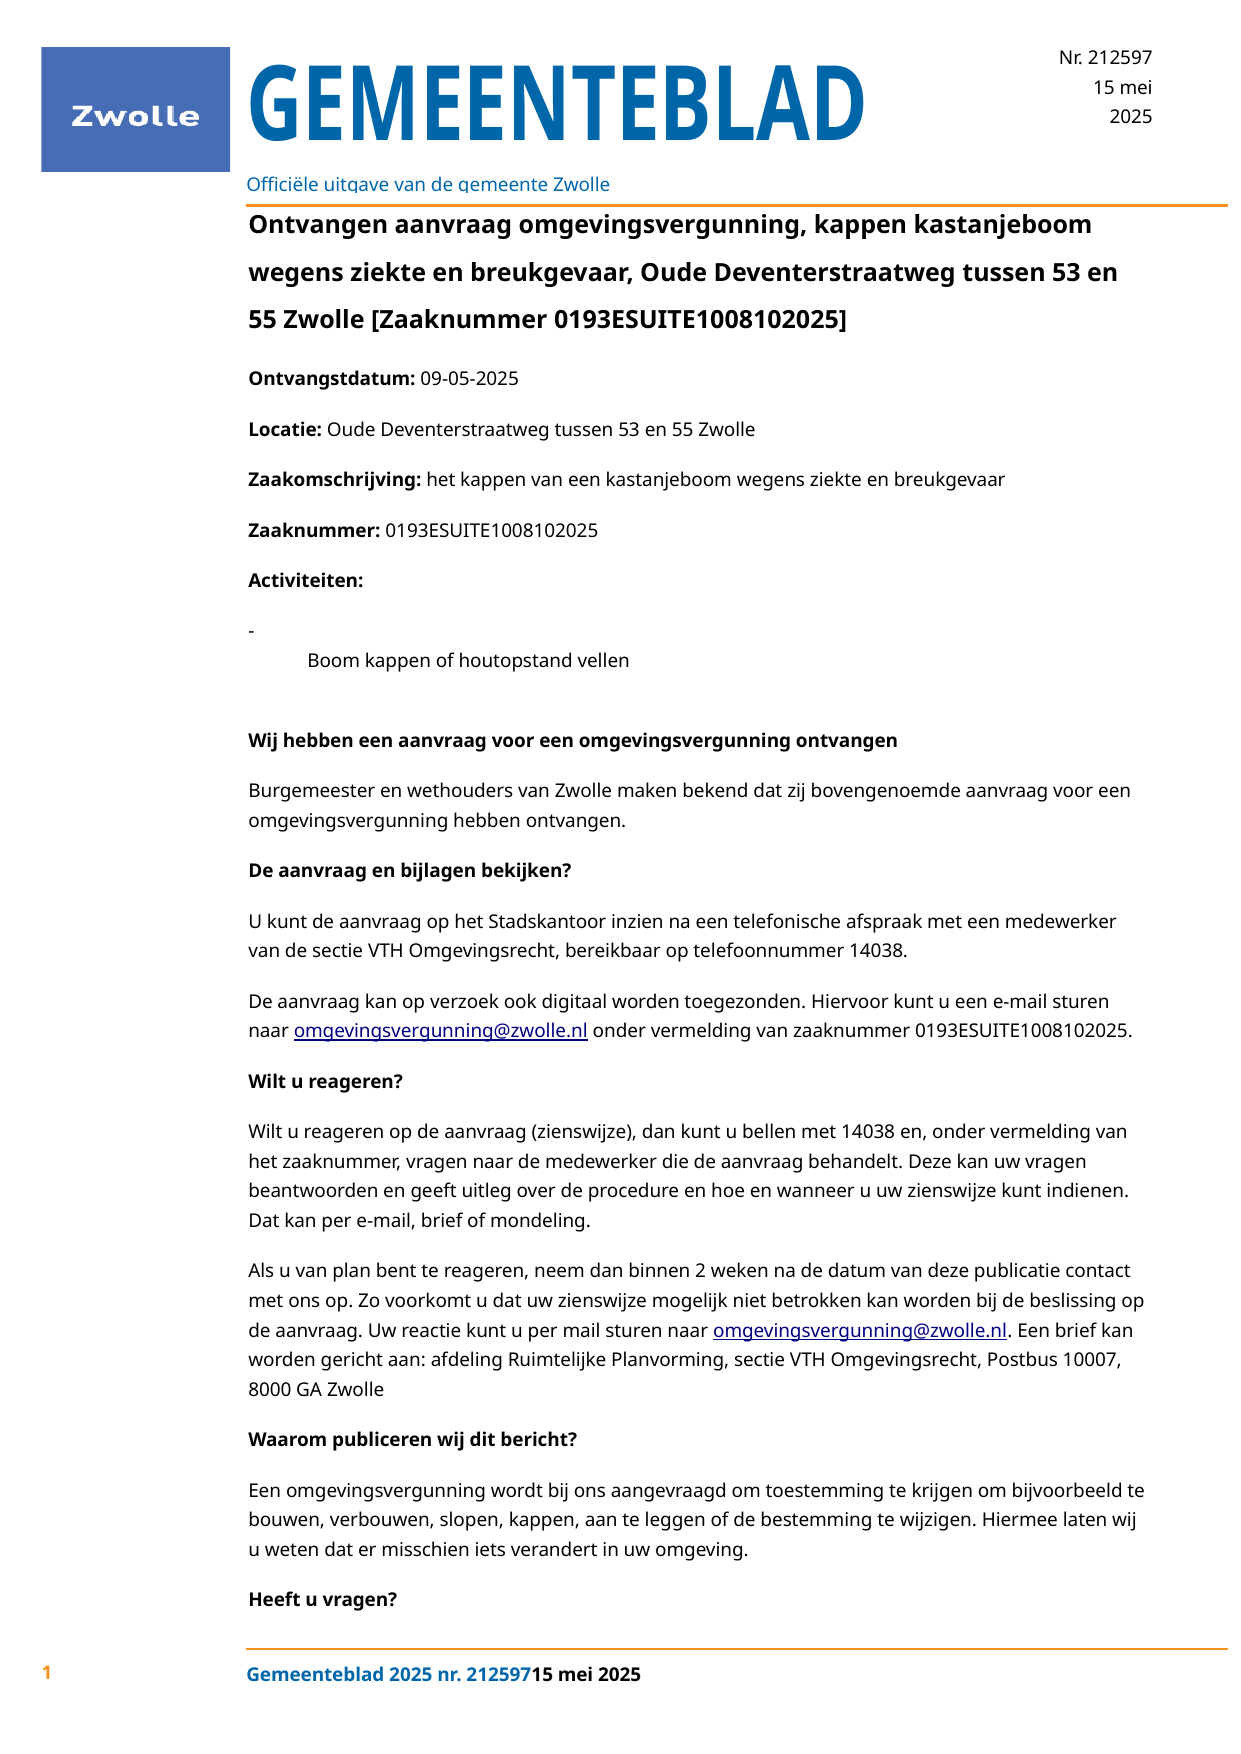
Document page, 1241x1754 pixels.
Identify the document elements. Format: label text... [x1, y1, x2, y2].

text Zaakomschrijving: het kappen van een kastanjeboom wegens ziekte en breukgevaar [248, 466, 1152, 492]
picture [41, 47, 231, 172]
text Heeft u vragen? [248, 1586, 1152, 1612]
text Locatie: Oude Deventerstraatweg tussen 53 en 55 Zwolle [248, 416, 1152, 442]
text Wij hebben een aanvraag voor een omgevingsvergunning ontvangen [248, 727, 1152, 753]
text Ontvangstdatum: 09-05-2025 [248, 366, 1152, 391]
text Burgemeester en wethouders van Zwolle maken bekend dat zij bovengenoemde aanvraag voor een omgevingsvergunning hebben ontvangen. [248, 778, 1152, 833]
text Waarom publiceren wij dit bericht? [248, 1426, 1152, 1452]
text Wilt u reageren? [248, 1068, 1152, 1094]
text Wilt u reageren op de aanvraag (zienswijze), dan kunt u bellen met 14038 en, onder vermelding van het zaaknummer, vragen naar de medewerker die de aanvraag behandelt. Deze kan uw vragen beantwoorden en geeft uitleg over de procedure en hoe en wanneer u uw zienswijze kunt indienen. Dat kan per e-mail, brief of mondeling. [248, 1118, 1152, 1233]
text Als u van plan bent te reageren, neem dan binnen 2 weken na de datum van deze publicatie contact met ons op. Zo voorkomt u dat uw zienswijze mogelijk niet betrokken kan worden bij de beslissing op de aanvraag. Uw reactie kunt u per mail sturen naar omgevingsvergunning@zwolle.nl. Een brief kan worden gericht aan: afdeling Ruimtelijke Planvorming, sectie VTH Omgevingsrecht, Postbus 10007, 8000 GA Zwolle [248, 1258, 1152, 1402]
text Activiteiten: [248, 567, 1152, 593]
text Zaaknummer: 0193ESUITE1008102025 [248, 517, 1152, 542]
text De aanvraag en bijlagen bekijken? [248, 858, 1152, 883]
list Boom kappen of houtopstand vellen [248, 647, 1152, 673]
text U kunt de aanvraag op het Stadskantoor inzien na een telefonische afspraak met een medewerker van de sectie VTH Omgevingsrecht, bereikbaar op telefoonnummer 14038. [248, 908, 1152, 963]
text De aanvraag kan op verzoek ook digitaal worden toegezonden. Hiervoor kunt u een e-mail sturen naar omgevingsvergunning@zwolle.nl onder vermelding van zaaknummer 0193ESUITE1008102025. [248, 988, 1152, 1043]
text Ontvangen aanvraag omgevingsvergunning, kappen kastanjeboom wegens ziekte en breukgevaar, Oude Deventerstraatweg tussen 53 en 55 Zwolle [Zaaknummer 0193ESUITE1008102025] [248, 207, 1152, 336]
text Een omgevingsvergunning wordt bij ons aangevraagd om toestemming te krijgen om bijvoorbeeld te bouwen, verbouwen, slopen, kappen, aan te leggen of de bestemming te wijzigen. Hiermee laten wij u weten dat er misschien iets verandert in uw omgeving. [248, 1477, 1152, 1562]
